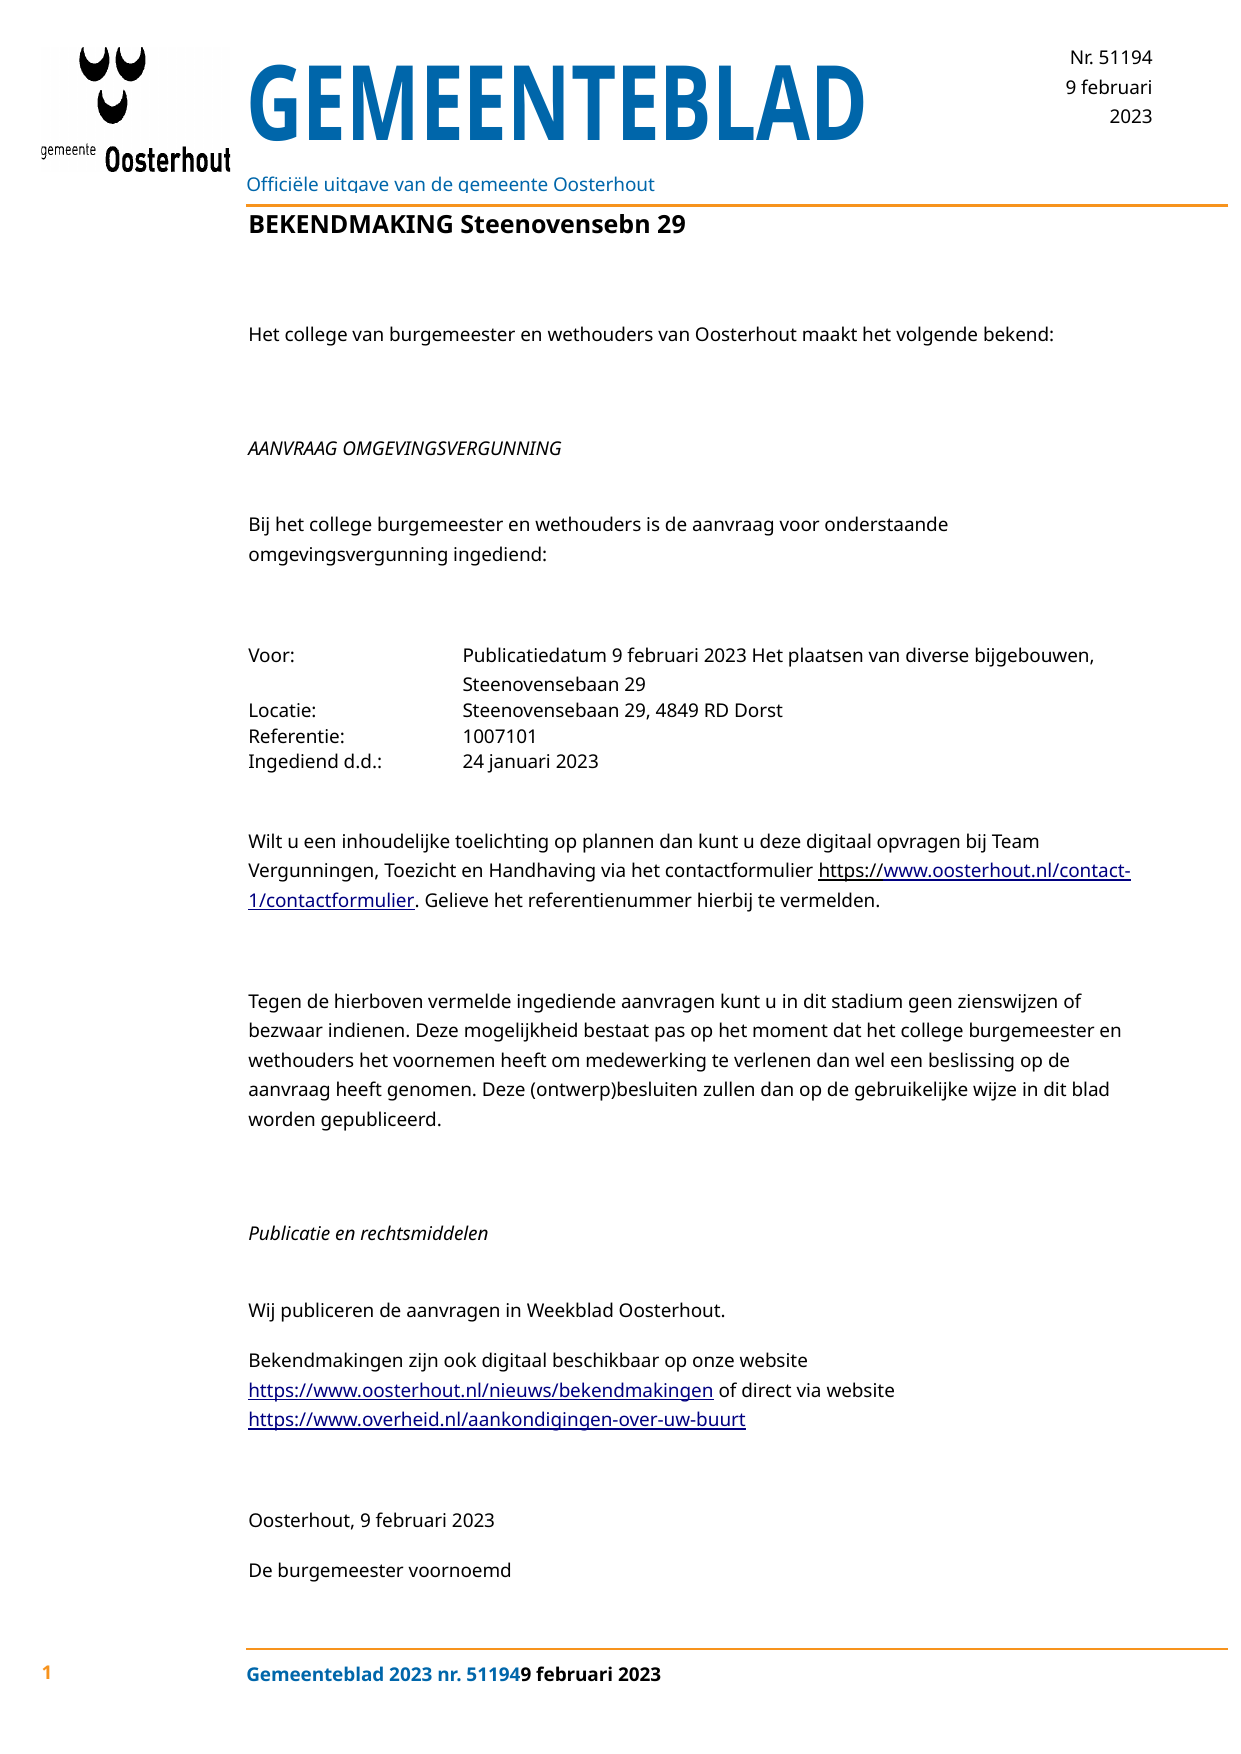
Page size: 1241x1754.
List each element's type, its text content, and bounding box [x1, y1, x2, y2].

table_cell Referentie: [248, 723, 462, 748]
text AANVRAAG OMGEVINGSVERGUNNING [248, 435, 1152, 461]
table_cell 24 januari 2023 [462, 749, 1152, 774]
text De burgemeester voornoemd [248, 1558, 1152, 1583]
text Het college van burgemeester en wethouders van Oosterhout maakt het volgende bekend: [248, 321, 1152, 346]
table_cell Steenovensebaan 29, 4849 RD Dorst [462, 697, 1152, 723]
text BEKENDMAKING Steenovensebn 29 [248, 207, 1152, 241]
table_cell Locatie: [248, 697, 462, 723]
text Bij het college burgemeester en wethouders is de aanvraag voor onderstaande omgevingsvergunning ingediend: [248, 511, 1152, 567]
text Tegen de hierboven vermelde ingediende aanvragen kunt u in dit stadium geen zienswijzen of bezwaar indienen. Deze mogelijkheid bestaat pas op het moment dat het college burgemeester en wethouders het voornemen heeft om medewerking te verlenen dan wel een beslissing op de aanvraag heeft genomen. Deze (ontwerp)besluiten zullen dan op de gebruikelijke wijze in dit blad worden gepubliceerd. [248, 988, 1152, 1132]
text Oosterhout, 9 februari 2023 [248, 1507, 1152, 1533]
picture [41, 47, 231, 172]
text Wilt u een inhoudelijke toelichting op plannen dan kunt u deze digitaal opvragen bij Team Vergunningen, Toezicht en Handhaving via het contactformulier https://www.oosterhout.nl/contact-1/contactformulier. Gelieve het referentienummer hierbij te vermelden. [248, 828, 1152, 913]
table_header Publicatiedatum 9 februari 2023 Het plaatsen van diverse bijgebouwen, Steenovensebaan 29 [462, 642, 1152, 697]
text Wij publiceren de aanvragen in Weekblad Oosterhout. [248, 1297, 1152, 1322]
table_header Voor: [248, 642, 462, 697]
table_cell 1007101 [462, 723, 1152, 748]
table_cell Ingediend d.d.: [248, 749, 462, 774]
text Bekendmakingen zijn ook digitaal beschikbaar op onze website https://www.oosterhout.nl/nieuws/bekendmakingen of direct via website https://www.overheid.nl/aankondigingen-over-uw-buurt [248, 1347, 1152, 1432]
text Publicatie en rechtsmiddelen [248, 1221, 1152, 1246]
